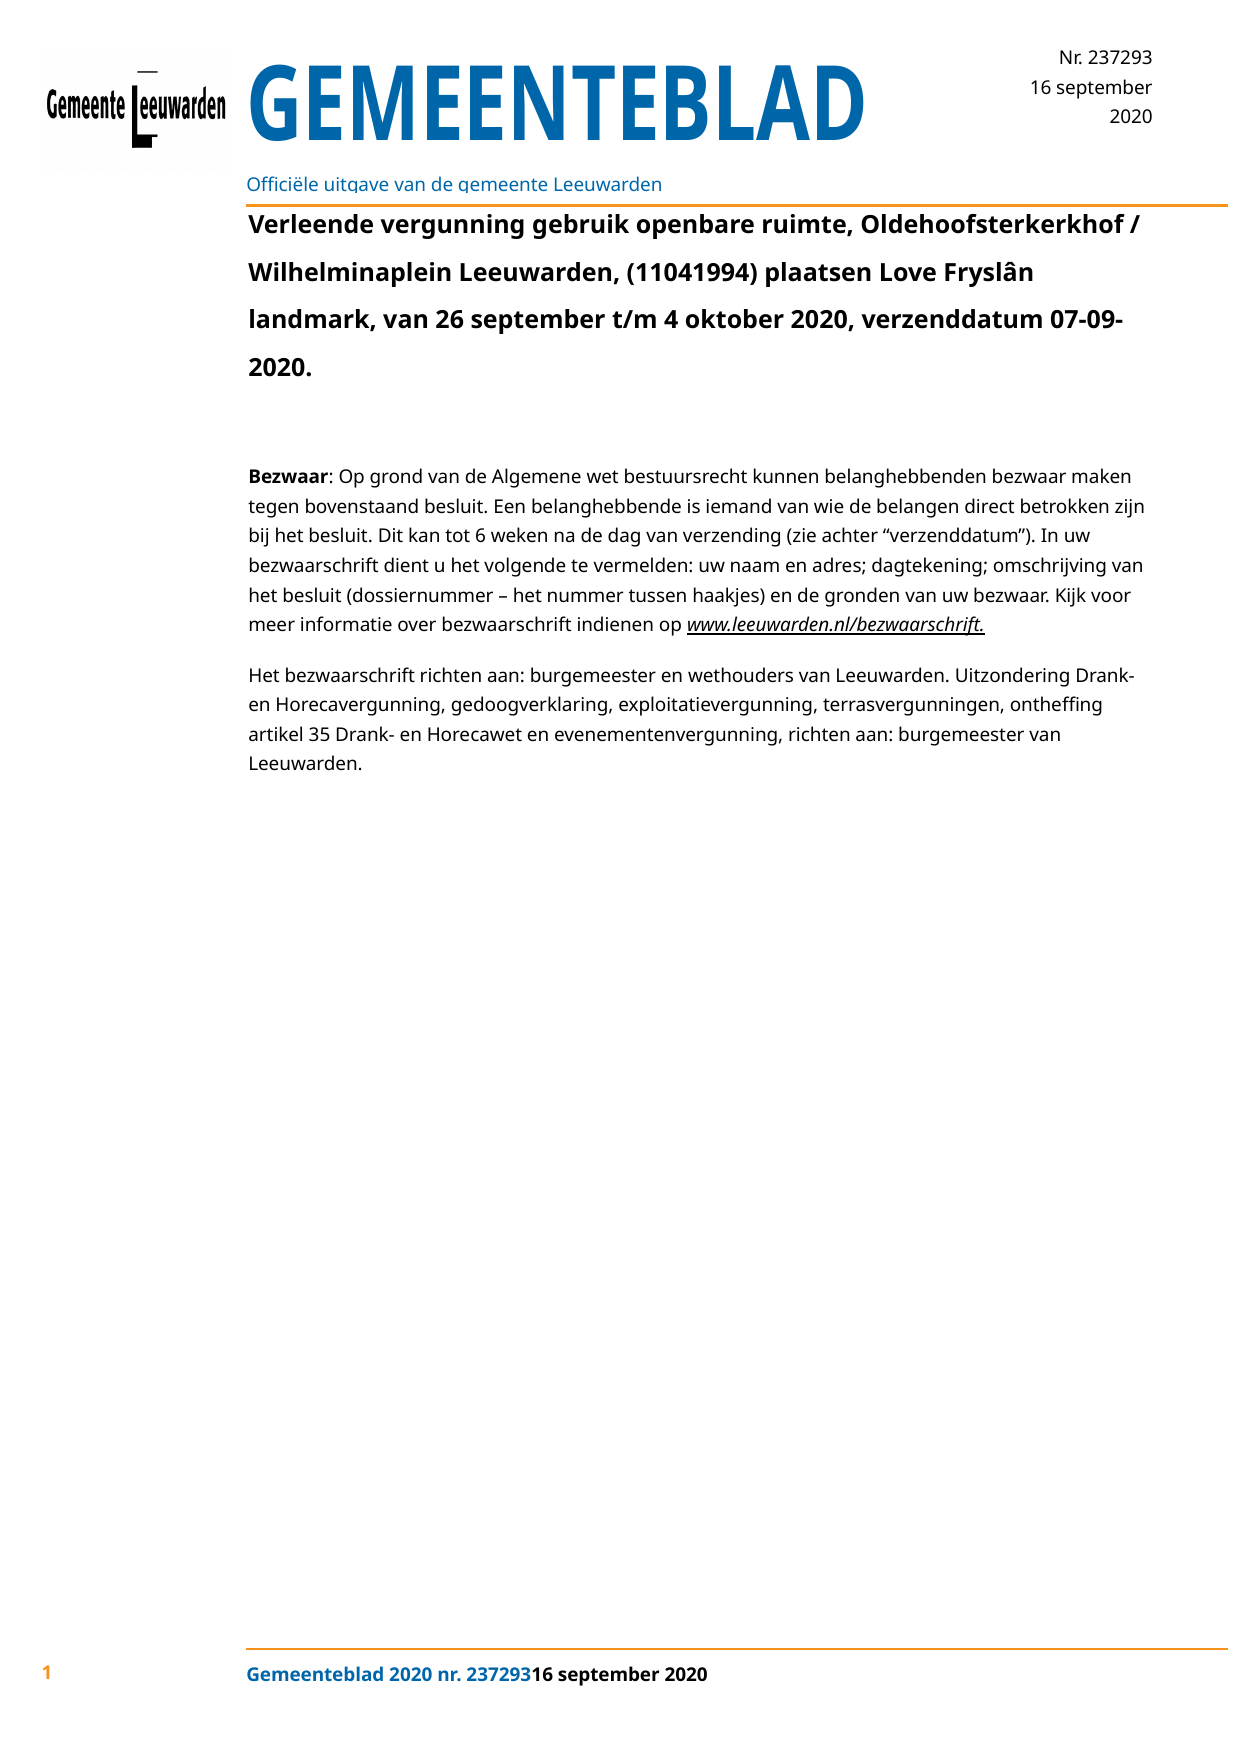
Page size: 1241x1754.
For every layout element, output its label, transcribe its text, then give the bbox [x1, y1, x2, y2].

text Verleende vergunning gebruik openbare ruimte, Oldehoofsterkerkhof / Wilhelminaplein Leeuwarden, (11041994) plaatsen Love Fryslân landmark, van 26 september t/m 4 oktober 2020, verzenddatum 07-09-2020. [248, 207, 1152, 384]
text Het bezwaarschrift richten aan: burgemeester en wethouders van Leeuwarden. Uitzondering Drank- en Horecavergunning, gedoogverklaring, exploitatievergunning, terrasvergunningen, ontheffing artikel 35 Drank- en Horecawet en evenementenvergunning, richten aan: burgemeester van Leeuwarden. [248, 662, 1152, 776]
text Bezwaar: Op grond van de Algemene wet bestuursrecht kunnen belanghebbenden bezwaar maken tegen bovenstaand besluit. Een belanghebbende is iemand van wie de belangen direct betrokken zijn bij het besluit. Dit kan tot 6 weken na de dag van verzending (zie achter “verzenddatum”). In uw bezwaarschrift dient u het volgende te vermelden: uw naam en adres; dagtekening; omschrijving van het besluit (dossiernummer – het nummer tussen haakjes) en de gronden van uw bezwaar. Kijk voor meer informatie over bezwaarschrift indienen op www.leeuwarden.nl/bezwaarschrift. [248, 463, 1152, 637]
picture [41, 47, 231, 172]
